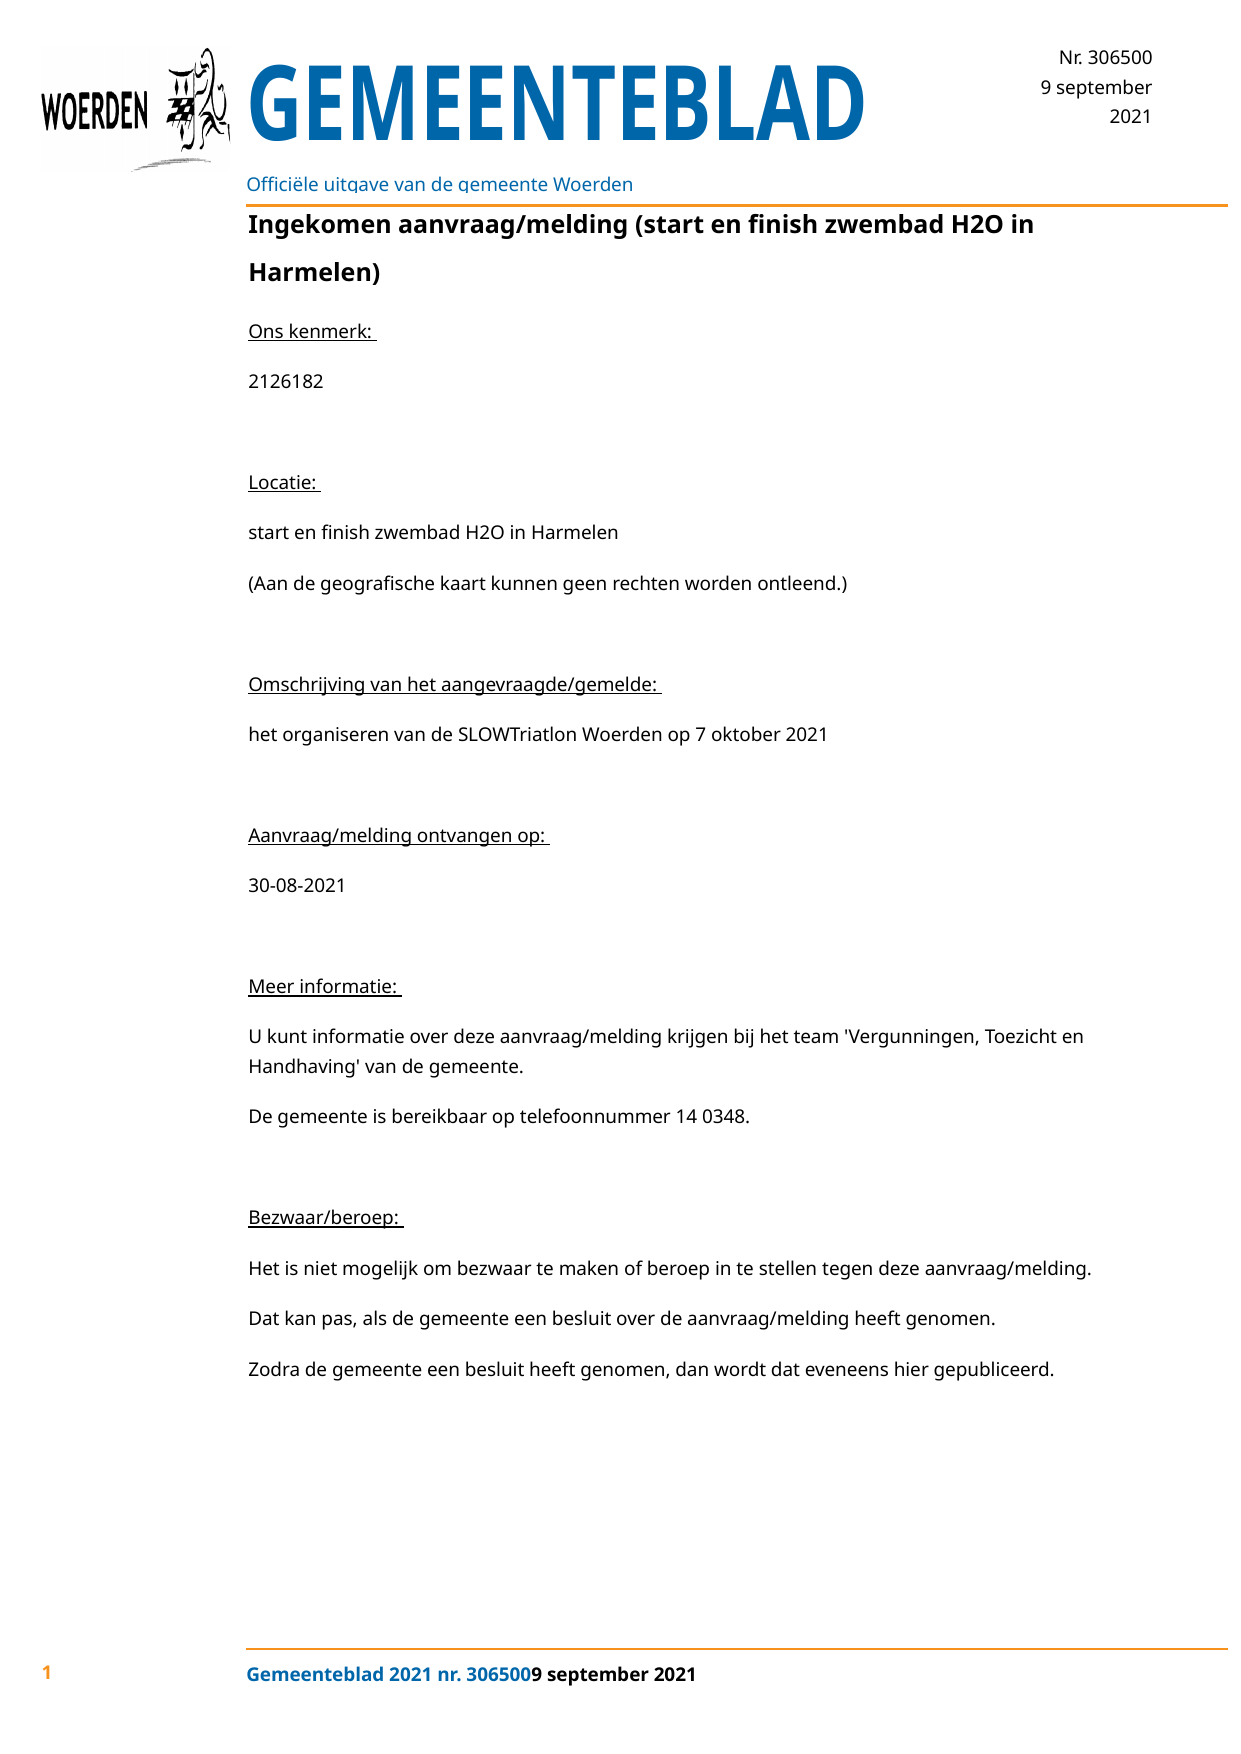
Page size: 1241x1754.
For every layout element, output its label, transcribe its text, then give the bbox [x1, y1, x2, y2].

text start en finish zwembad H2O in Harmelen [248, 519, 1152, 545]
text Zodra de gemeente een besluit heeft genomen, dan wordt dat eveneens hier gepubliceerd. [248, 1356, 1152, 1382]
text Omschrijving van het aangevraagde/gemelde: [248, 671, 1152, 697]
text Aanvraag/melding ontvangen op: [248, 822, 1152, 848]
text (Aan de geografische kaart kunnen geen rechten worden ontleend.) [248, 570, 1152, 596]
text Ingekomen aanvraag/melding (start en finish zwembad H2O in Harmelen) [248, 207, 1152, 288]
picture [41, 47, 231, 172]
text Ons kenmerk: [248, 318, 1152, 344]
text Bezwaar/beroep: [248, 1204, 1152, 1230]
text 2126182 [248, 368, 1152, 394]
text De gemeente is bereikbaar op telefoonnummer 14 0348. [248, 1104, 1152, 1129]
text Locatie: [248, 469, 1152, 495]
text Meer informatie: [248, 973, 1152, 999]
text Het is niet mogelijk om bezwaar te maken of beroep in te stellen tegen deze aanvraag/melding. [248, 1255, 1152, 1281]
text 30-08-2021 [248, 872, 1152, 898]
text het organiseren van de SLOWTriatlon Woerden op 7 oktober 2021 [248, 721, 1152, 747]
text Dat kan pas, als de gemeente een besluit over de aanvraag/melding heeft genomen. [248, 1305, 1152, 1331]
text U kunt informatie over deze aanvraag/melding krijgen bij het team 'Vergunningen, Toezicht en Handhaving' van de gemeente. [248, 1024, 1152, 1079]
